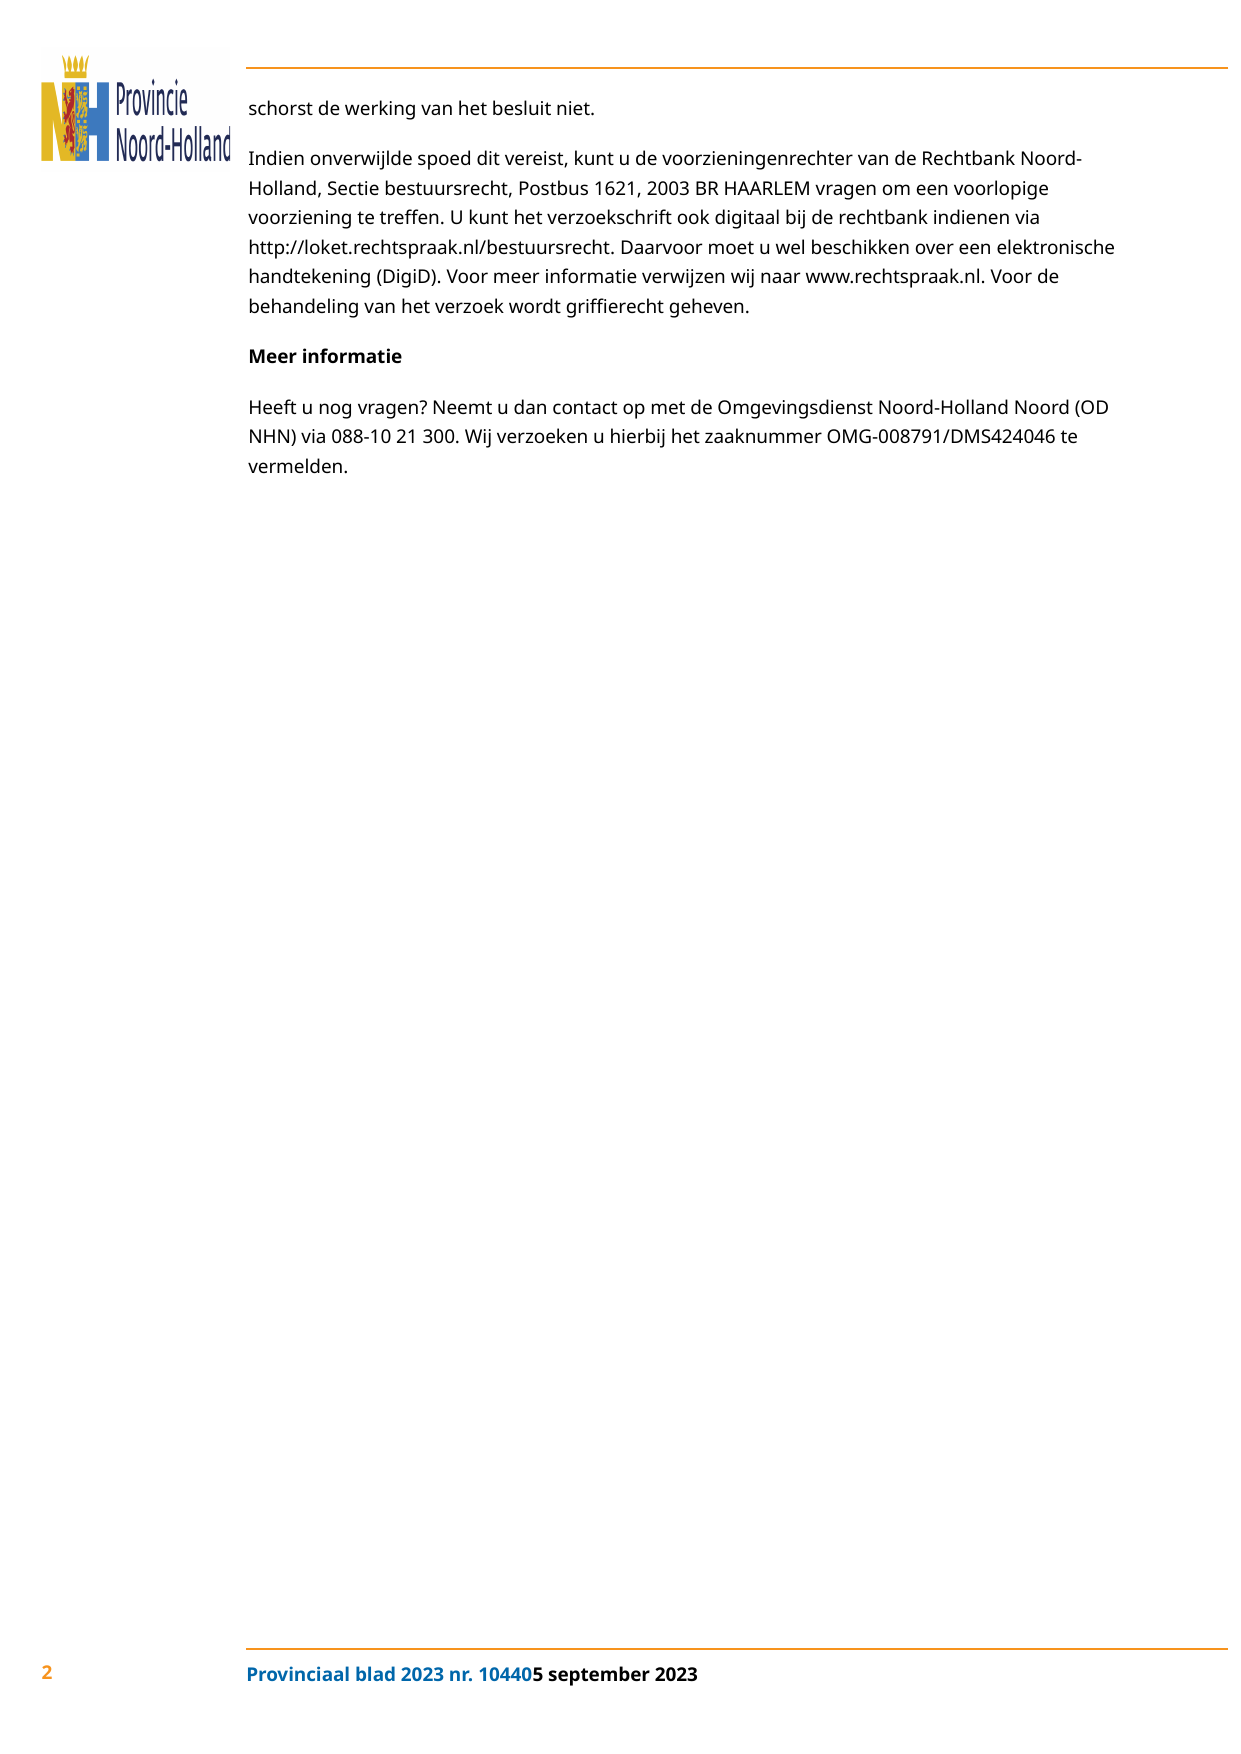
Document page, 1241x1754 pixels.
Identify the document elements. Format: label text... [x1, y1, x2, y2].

text Meer informatie [248, 343, 1152, 369]
text Indien onverwijlde spoed dit vereist, kunt u de voorzieningenrechter van de Rechtbank Noord-Holland, Sectie bestuursrecht, Postbus 1621, 2003 BR HAARLEM vragen om een voorlopige voorziening te treffen. U kunt het verzoekschrift ook digitaal bij de rechtbank indienen via http://loket.rechtspraak.nl/bestuursrecht. Daarvoor moet u wel beschikken over een elektronische handtekening (DigiD). Voor meer informatie verwijzen wij naar www.rechtspraak.nl. Voor de behandeling van het verzoek wordt griffierecht geheven. [248, 145, 1152, 319]
text Heeft u nog vragen? Neemt u dan contact op met de Omgevingsdienst Noord-Holland Noord (OD NHN) via 088-10 21 300. Wij verzoeken u hierbij het zaaknummer OMG-008791/DMS424046 te vermelden. [248, 394, 1152, 479]
text schorst de werking van het besluit niet. [248, 95, 1152, 121]
picture [41, 47, 231, 172]
